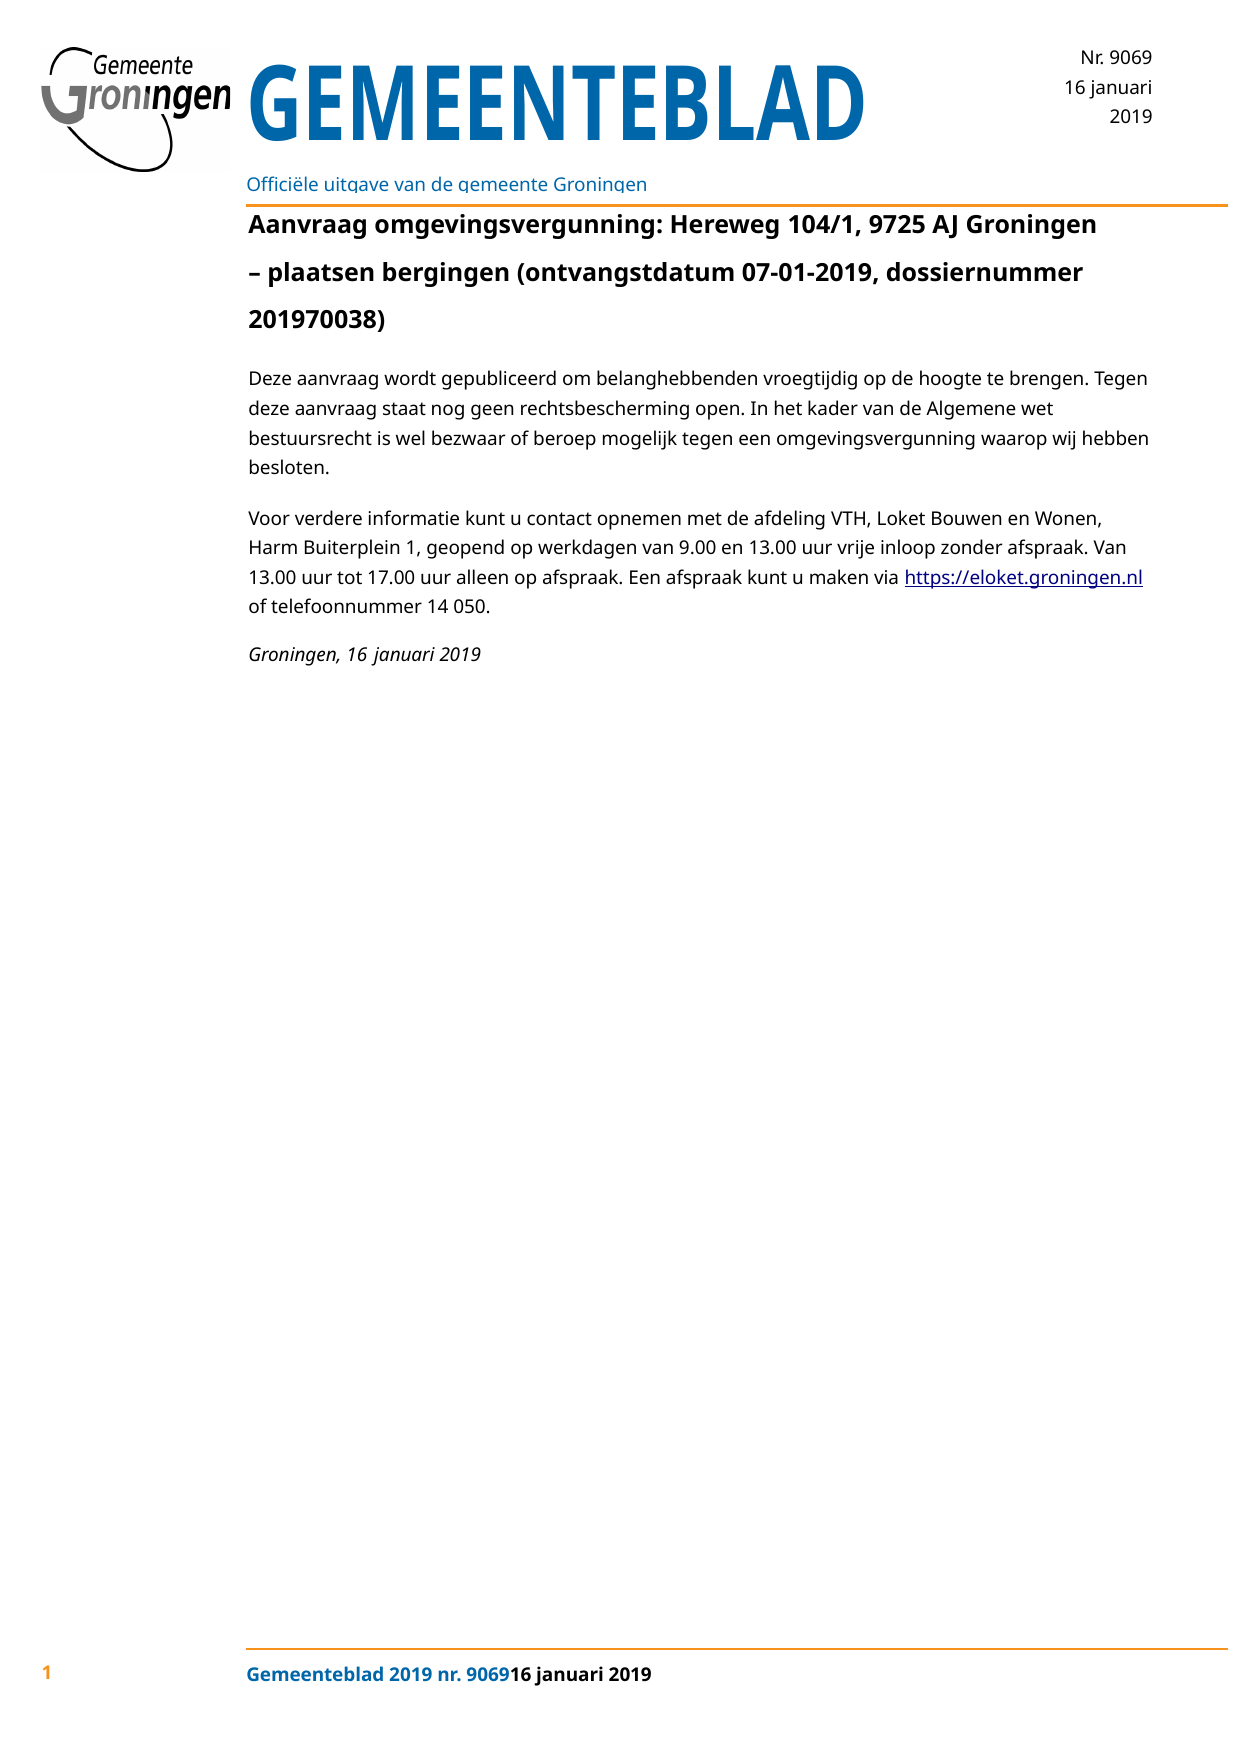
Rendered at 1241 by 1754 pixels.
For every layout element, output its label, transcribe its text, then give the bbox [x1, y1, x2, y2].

text Aanvraag omgevingsvergunning: Hereweg 104/1, 9725 AJ Groningen – plaatsen bergingen (ontvangstdatum 07-01-2019, dossiernummer 201970038) [248, 207, 1152, 336]
text Groningen, 16 januari 2019 [248, 641, 1152, 667]
text Deze aanvraag wordt gepubliceerd om belanghebbenden vroegtijdig op de hoogte te brengen. Tegen deze aanvraag staat nog geen rechtsbescherming open. In het kader van de Algemene wet bestuursrecht is wel bezwaar of beroep mogelijk tegen een omgevingsvergunning waarop wij hebben besloten. [248, 366, 1152, 480]
text Voor verdere informatie kunt u contact opnemen met de afdeling VTH, Loket Bouwen en Wonen, Harm Buiterplein 1, geopend op werkdagen van 9.00 en 13.00 uur vrije inloop zonder afspraak. Van 13.00 uur tot 17.00 uur alleen op afspraak. Een afspraak kunt u maken via https://eloket.groningen.nl of telefoonnummer 14 050. [248, 505, 1152, 619]
picture [41, 47, 231, 172]
